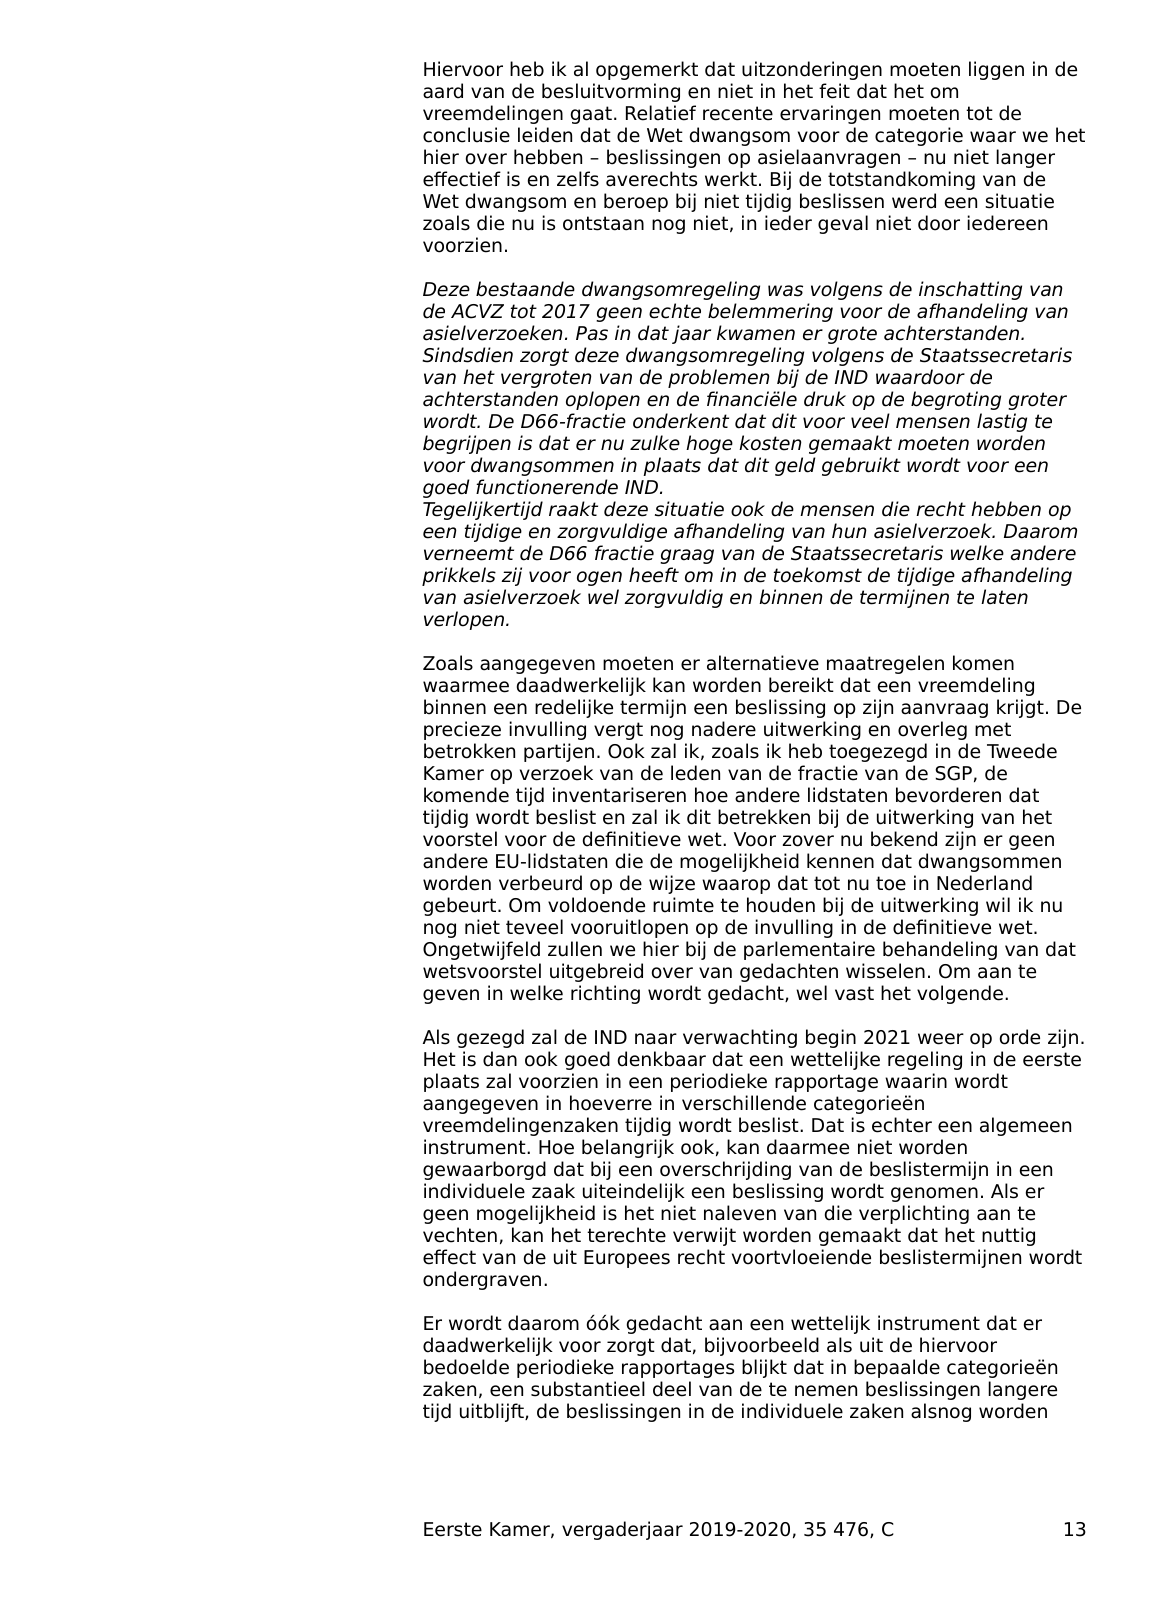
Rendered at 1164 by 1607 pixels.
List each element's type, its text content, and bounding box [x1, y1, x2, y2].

text Tegelijkertijd raakt deze situatie ook de mensen die recht hebben op een tijdige en zorgvuldige afhandeling van hun asielverzoek. Daarom verneemt de D66 fractie graag van de Staatssecretaris welke andere prikkels zij voor ogen heeft om in de toekomst de tijdige afhandeling van asielverzoek wel zorgvuldig en binnen de termijnen te laten verlopen. [422, 499, 1087, 631]
text Er wordt daarom óók gedacht aan een wettelijk instrument dat er daadwerkelijk voor zorgt dat, bijvoorbeeld als uit de hiervoor bedoelde periodieke rapportages blijkt dat in bepaalde categorieën zaken, een substantieel deel van de te nemen beslissingen langere tijd uitblijft, de beslissingen in de individuele zaken alsnog worden [422, 1313, 1087, 1423]
text Deze bestaande dwangsomregeling was volgens de inschatting van de ACVZ tot 2017 geen echte belemmering voor de afhandeling van asielverzoeken. Pas in dat jaar kwamen er grote achterstanden. Sindsdien zorgt deze dwangsomregeling volgens de Staatssecretaris van het vergroten van de problemen bij de IND waardoor de achterstanden oplopen en de financiële druk op de begroting groter wordt. De D66-fractie onderkent dat dit voor veel mensen lastig te begrijpen is dat er nu zulke hoge kosten gemaakt moeten worden voor dwangsommen in plaats dat dit geld gebruikt wordt voor een goed functionerende IND. [422, 279, 1087, 499]
text Als gezegd zal de IND naar verwachting begin 2021 weer op orde zijn. Het is dan ook goed denkbaar dat een wettelijke regeling in de eerste plaats zal voorzien in een periodieke rapportage waarin wordt aangegeven in hoeverre in verschillende categorieën vreemdelingenzaken tijdig wordt beslist. Dat is echter een algemeen instrument. Hoe belangrijk ook, kan daarmee niet worden gewaarborgd dat bij een overschrijding van de beslistermijn in een individuele zaak uiteindelijk een beslissing wordt genomen. Als er geen mogelijkheid is het niet naleven van die verplichting aan te vechten, kan het terechte verwijt worden gemaakt dat het nuttig effect van de uit Europees recht voortvloeiende beslistermijnen wordt ondergraven. [422, 1027, 1087, 1291]
text Zoals aangegeven moeten er alternatieve maatregelen komen waarmee daadwerkelijk kan worden bereikt dat een vreemdeling binnen een redelijke termijn een beslissing op zijn aanvraag krijgt. De precieze invulling vergt nog nadere uitwerking en overleg met betrokken partijen. Ook zal ik, zoals ik heb toegezegd in de Tweede Kamer op verzoek van de leden van de fractie van de SGP, de komende tijd inventariseren hoe andere lidstaten bevorderen dat tijdig wordt beslist en zal ik dit betrekken bij de uitwerking van het voorstel voor de definitieve wet. Voor zover nu bekend zijn er geen andere EU-lidstaten die de mogelijkheid kennen dat dwangsommen worden verbeurd op de wijze waarop dat tot nu toe in Nederland gebeurt. Om voldoende ruimte te houden bij de uitwerking wil ik nu nog niet teveel vooruitlopen op de invulling in de definitieve wet. Ongetwijfeld zullen we hier bij de parlementaire behandeling van dat wetsvoorstel uitgebreid over van gedachten wisselen. Om aan te geven in welke richting wordt gedacht, wel vast het volgende. [422, 653, 1087, 1004]
text Hiervoor heb ik al opgemerkt dat uitzonderingen moeten liggen in de aard van de besluitvorming en niet in het feit dat het om vreemdelingen gaat. Relatief recente ervaringen moeten tot de conclusie leiden dat de Wet dwangsom voor de categorie waar we het hier over hebben – beslissingen op asielaanvragen – nu niet langer effectief is en zelfs averechts werkt. Bij de totstandkoming van de Wet dwangsom en beroep bij niet tijdig beslissen werd een situatie zoals die nu is ontstaan nog niet, in ieder geval niet door iedereen voorzien. [422, 59, 1087, 257]
